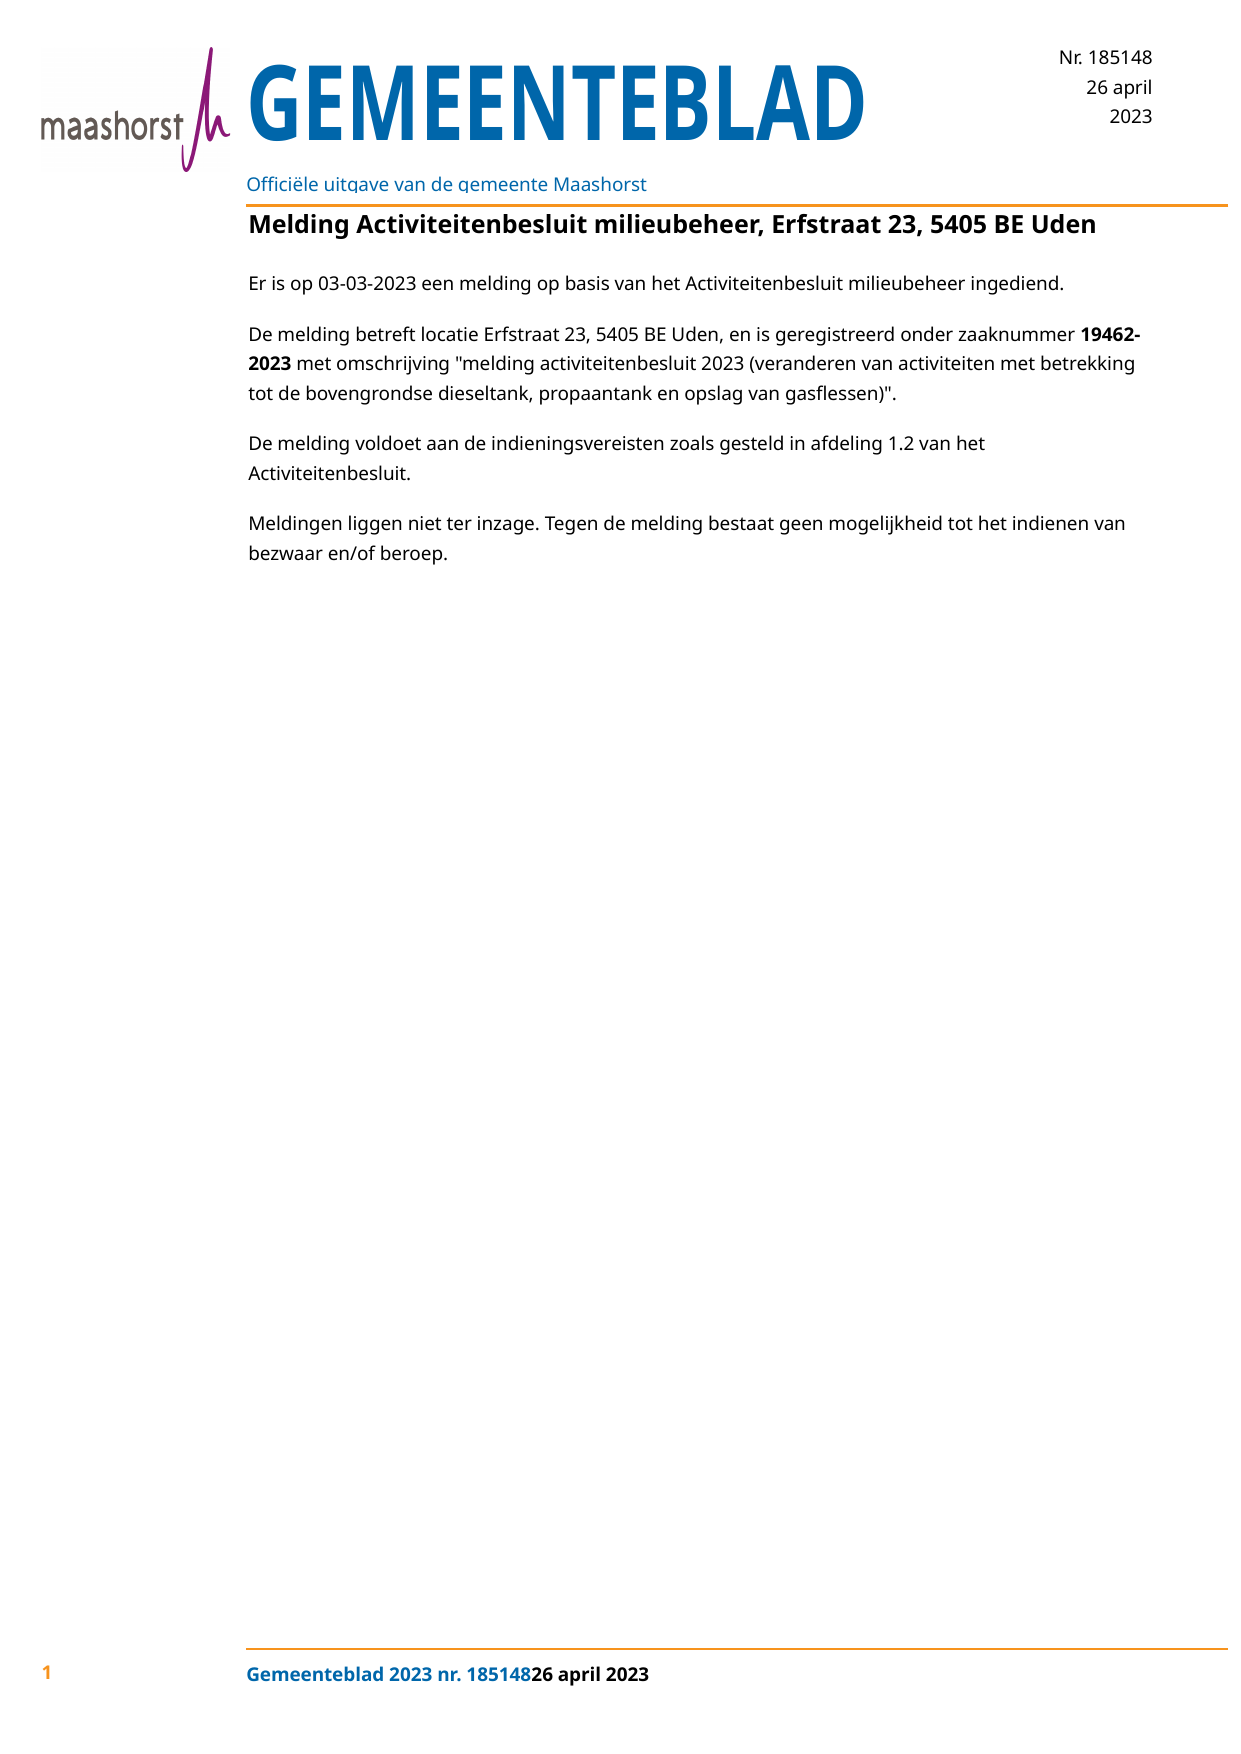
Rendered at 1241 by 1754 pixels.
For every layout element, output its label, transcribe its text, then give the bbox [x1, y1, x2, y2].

text Melding Activiteitenbesluit milieubeheer, Erfstraat 23, 5405 BE Uden [248, 207, 1152, 241]
picture [41, 47, 231, 172]
text Meldingen liggen niet ter inzage. Tegen de melding bestaat geen mogelijkheid tot het indienen van bezwaar en/of beroep. [248, 510, 1152, 566]
text Er is op 03-03-2023 een melding op basis van het Activiteitenbesluit milieubeheer ingediend. [248, 270, 1152, 296]
text De melding betreft locatie Erfstraat 23, 5405 BE Uden, en is geregistreerd onder zaaknummer 19462-2023 met omschrijving "melding activiteitenbesluit 2023 (veranderen van activiteiten met betrekking tot de bovengrondse dieseltank, propaantank en opslag van gasflessen)". [248, 321, 1152, 406]
text De melding voldoet aan de indieningsvereisten zoals gesteld in afdeling 1.2 van het Activiteitenbesluit. [248, 430, 1152, 486]
